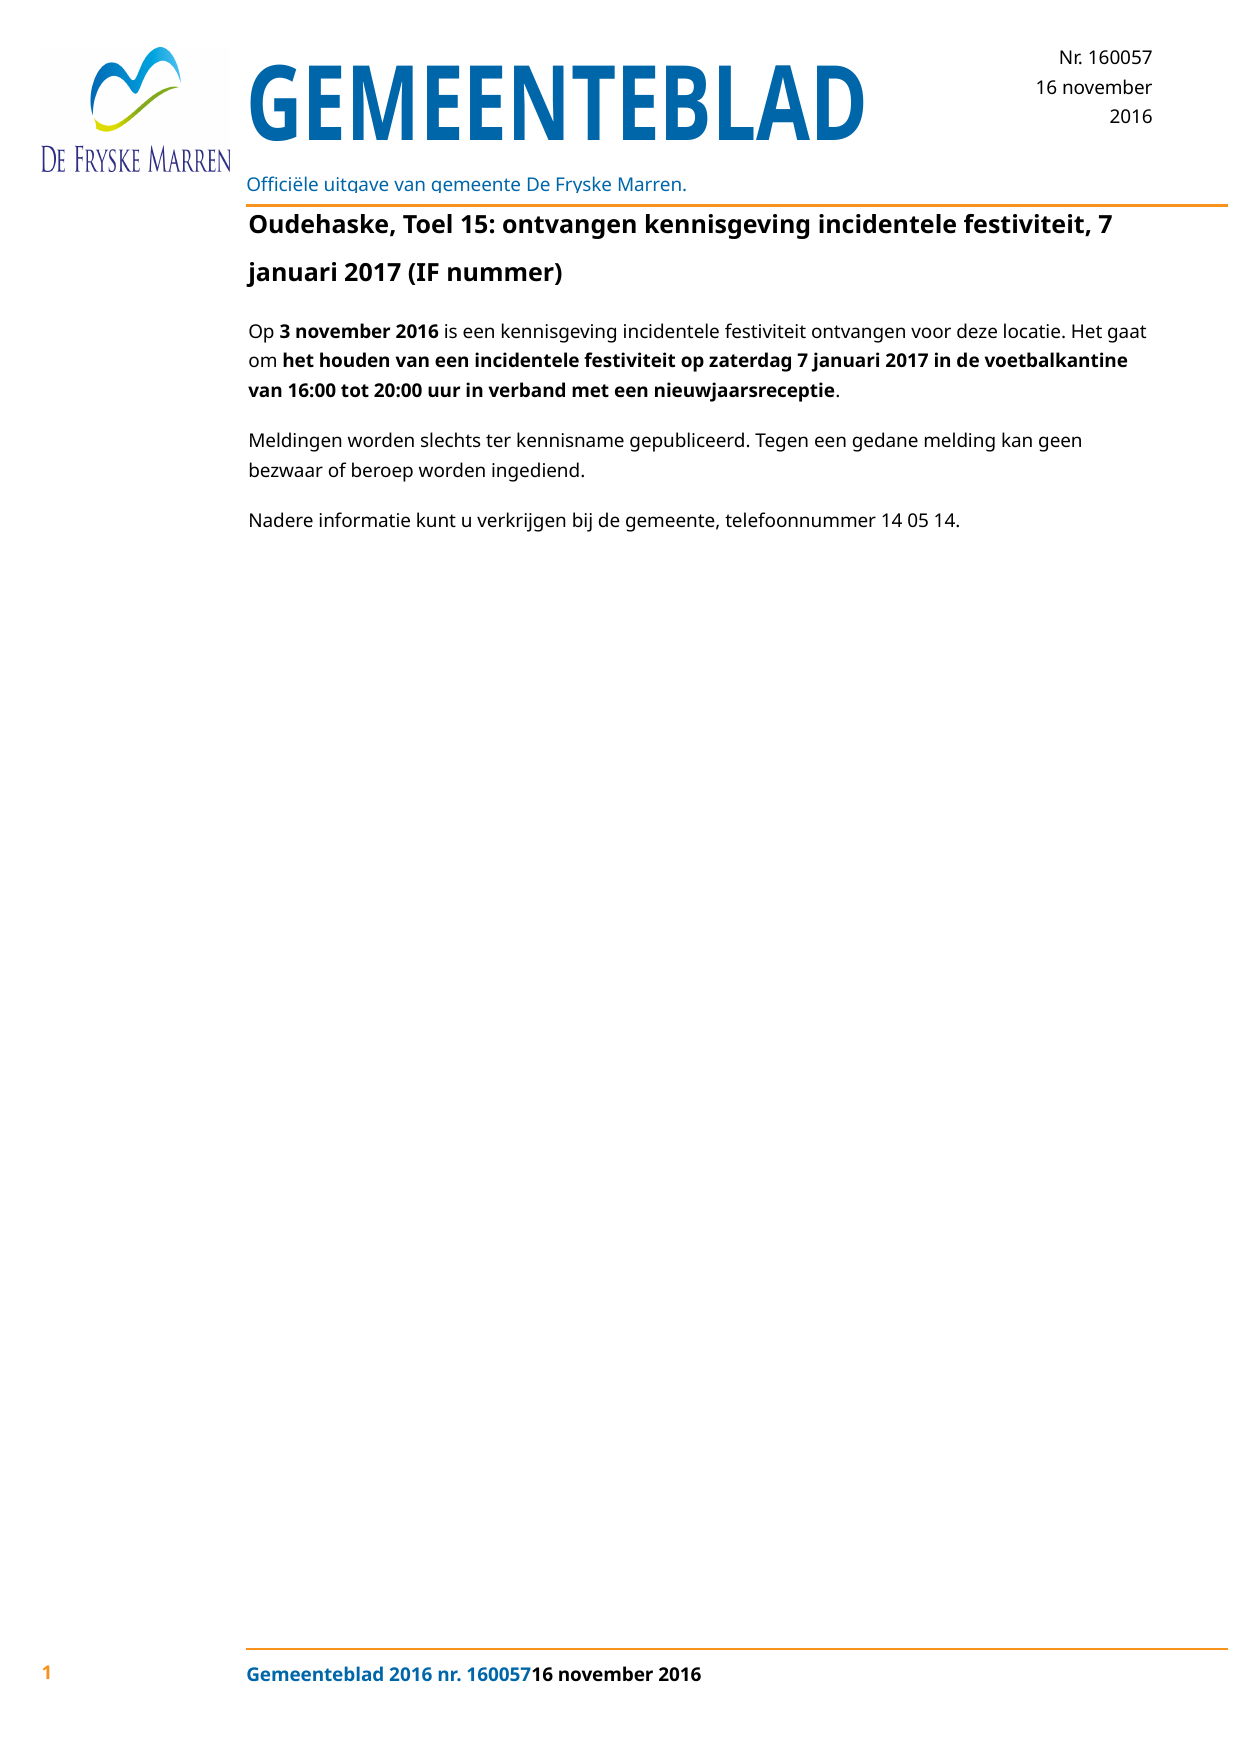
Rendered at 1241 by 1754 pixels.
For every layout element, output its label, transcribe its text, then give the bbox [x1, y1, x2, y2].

text Op 3 november 2016 is een kennisgeving incidentele festiviteit ontvangen voor deze locatie. Het gaat om het houden van een incidentele festiviteit op zaterdag 7 januari 2017 in de voetbalkantine van 16:00 tot 20:00 uur in verband met een nieuwjaarsreceptie. [248, 318, 1152, 403]
text Oudehaske, Toel 15: ontvangen kennisgeving incidentele festiviteit, 7 januari 2017 (IF nummer) [248, 207, 1152, 288]
text Nadere informatie kunt u verkrijgen bij de gemeente, telefoonnummer 14 05 14. [248, 507, 1152, 533]
text Meldingen worden slechts ter kennisname gepubliceerd. Tegen een gedane melding kan geen bezwaar of beroep worden ingediend. [248, 427, 1152, 483]
picture [41, 47, 231, 172]
